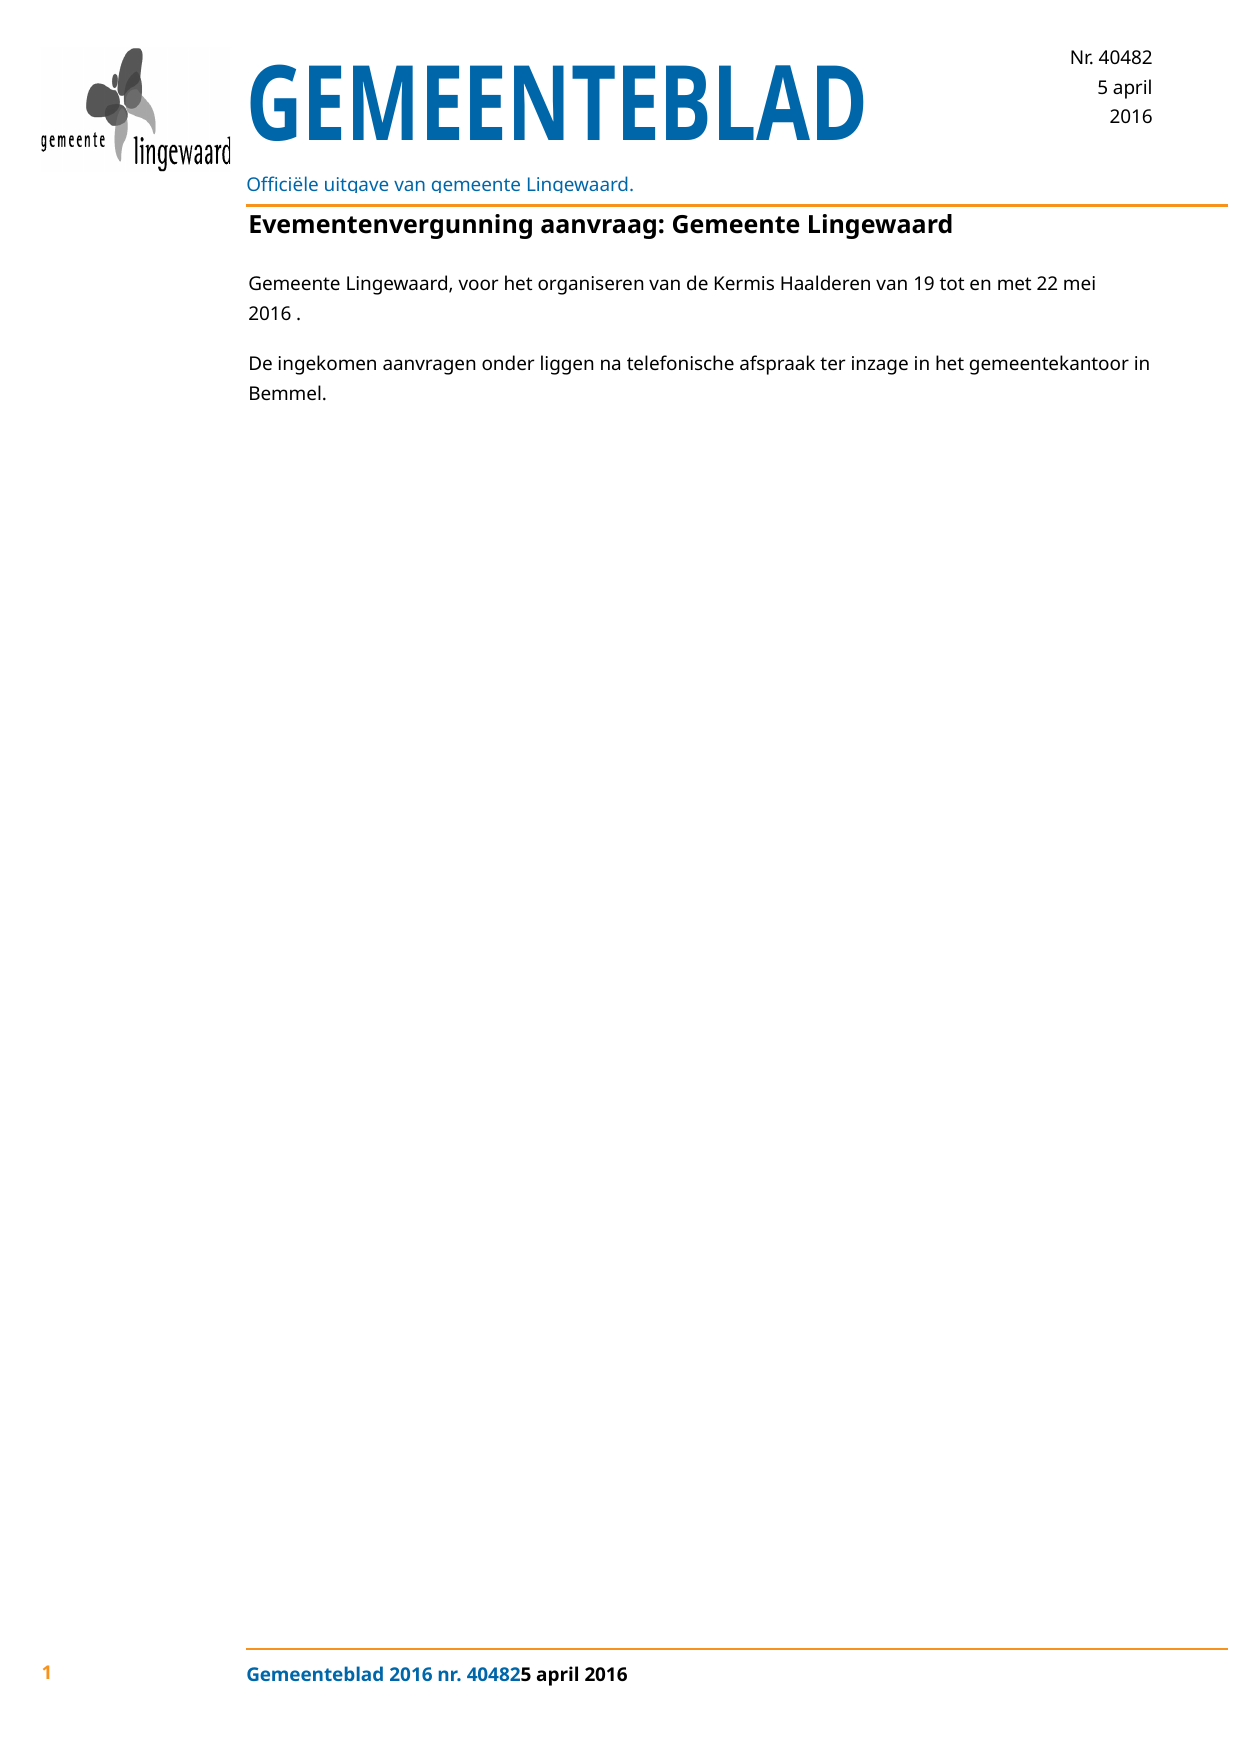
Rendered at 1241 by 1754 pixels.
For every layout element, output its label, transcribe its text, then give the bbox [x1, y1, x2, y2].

text Evementenvergunning aanvraag: Gemeente Lingewaard [248, 207, 1152, 241]
picture [41, 47, 231, 172]
text Gemeente Lingewaard, voor het organiseren van de Kermis Haalderen van 19 tot en met 22 mei 2016 . [248, 270, 1152, 326]
text De ingekomen aanvragen onder liggen na telefonische afspraak ter inzage in het gemeentekantoor in Bemmel. [248, 350, 1152, 406]
